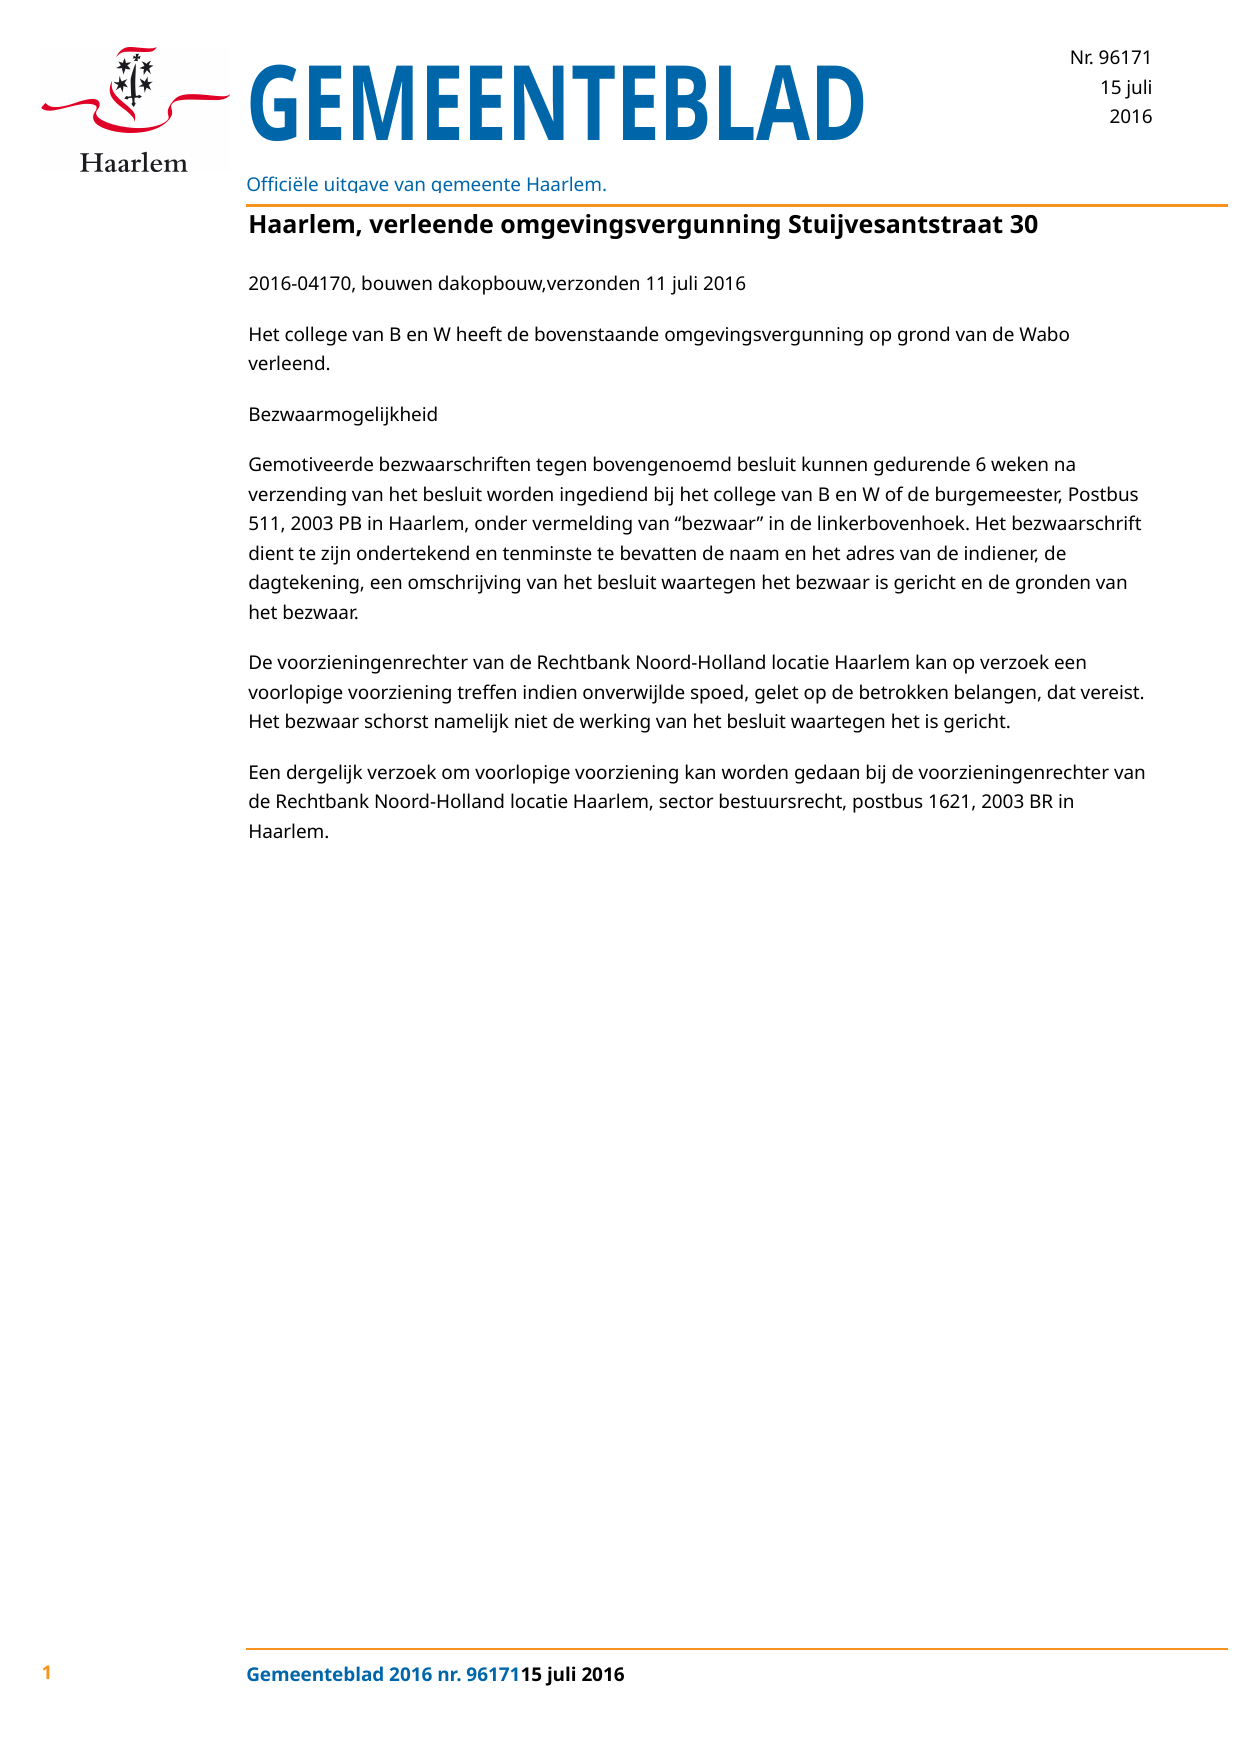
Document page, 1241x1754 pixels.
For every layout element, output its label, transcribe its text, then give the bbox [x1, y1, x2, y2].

text De voorzieningenrechter van de Rechtbank Noord-Holland locatie Haarlem kan op verzoek een voorlopige voorziening treffen indien onverwijlde spoed, gelet op de betrokken belangen, dat vereist. Het bezwaar schorst namelijk niet de werking van het besluit waartegen het is gericht. [248, 649, 1152, 734]
text 2016-04170, bouwen dakopbouw,verzonden 11 juli 2016 [248, 270, 1152, 296]
text Bezwaarmogelijkheid [248, 401, 1152, 426]
text Haarlem, verleende omgevingsvergunning Stuijvesantstraat 30 [248, 207, 1152, 241]
picture [41, 47, 231, 172]
text Een dergelijk verzoek om voorlopige voorziening kan worden gedaan bij de voorzieningenrechter van de Rechtbank Noord-Holland locatie Haarlem, sector bestuursrecht, postbus 1621, 2003 BR in Haarlem. [248, 759, 1152, 844]
text Gemotiveerde bezwaarschriften tegen bovengenoemd besluit kunnen gedurende 6 weken na verzending van het besluit worden ingediend bij het college van B en W of de burgemeester, Postbus 511, 2003 PB in Haarlem, onder vermelding van “bezwaar” in de linkerbovenhoek. Het bezwaarschrift dient te zijn ondertekend en tenminste te bevatten de naam en het adres van de indiener, de dagtekening, een omschrijving van het besluit waartegen het bezwaar is gericht en de gronden van het bezwaar. [248, 451, 1152, 625]
text Het college van B en W heeft de bovenstaande omgevingsvergunning op grond van de Wabo verleend. [248, 321, 1152, 376]
